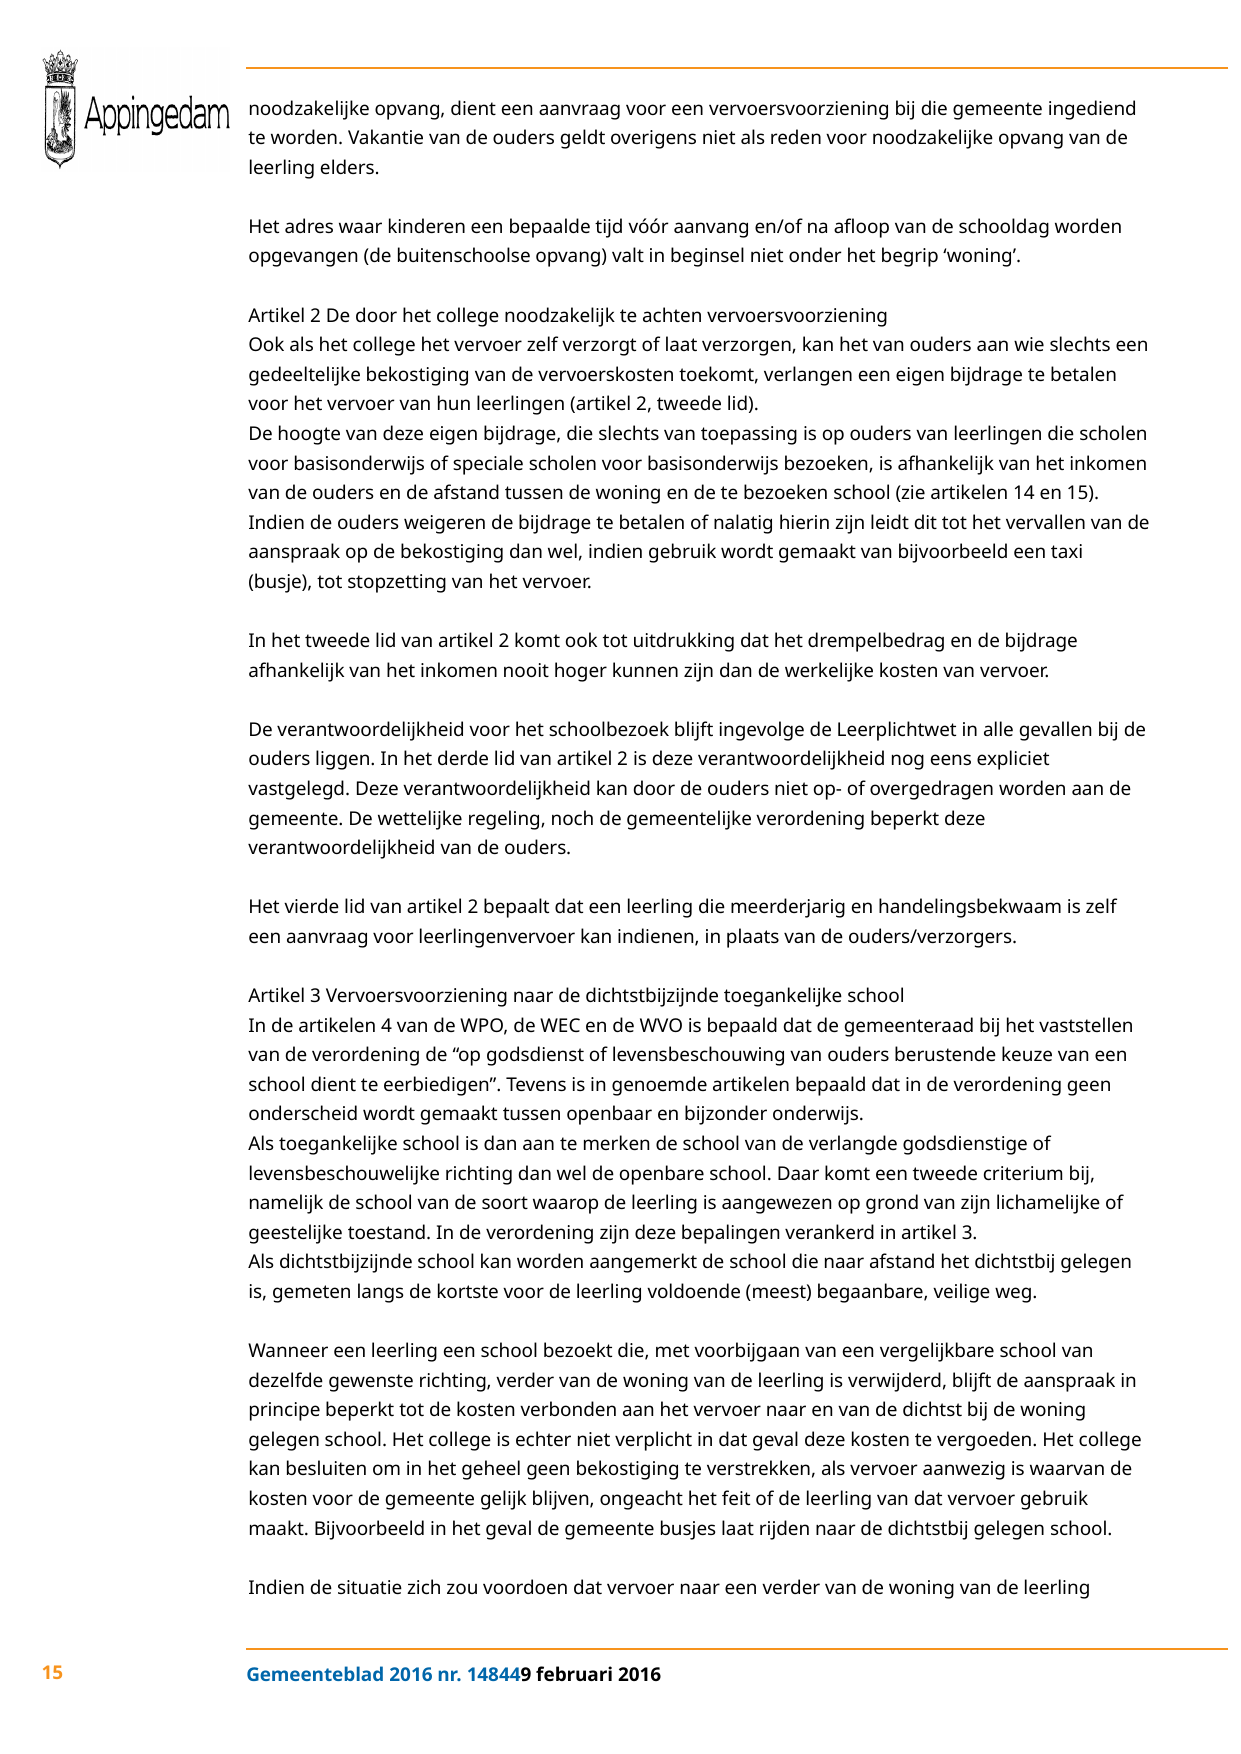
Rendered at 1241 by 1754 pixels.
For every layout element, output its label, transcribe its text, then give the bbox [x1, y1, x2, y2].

text In de artikelen 4 van de WPO, de WEC en de WVO is bepaald dat de gemeenteraad bij het vaststellen van de verordening de “op godsdienst of levensbeschouwing van ouders berustende keuze van een school dient te eerbiedigen”. Tevens is in genoemde artikelen bepaald dat in de verordening geen onderscheid wordt gemaakt tussen openbaar en bijzonder onderwijs. [248, 1012, 1152, 1126]
text De verantwoordelijkheid voor het schoolbezoek blijft ingevolge de Leerplichtwet in alle gevallen bij de ouders liggen. In het derde lid van artikel 2 is deze verantwoordelijkheid nog eens expliciet vastgelegd. Deze verantwoordelijkheid kan door de ouders niet op- of overgedragen worden aan de gemeente. De wettelijke regeling, noch de gemeentelijke verordening beperkt deze verantwoordelijkheid van de ouders. [248, 716, 1152, 860]
text In het tweede lid van artikel 2 komt ook tot uitdrukking dat het drempelbedrag en de bijdrage afhankelijk van het inkomen nooit hoger kunnen zijn dan de werkelijke kosten van vervoer. [248, 627, 1152, 683]
text Artikel 2 De door het college noodzakelijk te achten vervoersvoorziening [248, 302, 1152, 328]
text Het adres waar kinderen een bepaalde tijd vóór aanvang en/of na afloop van de schooldag worden opgevangen (de buitenschoolse opvang) valt in beginsel niet onder het begrip ‘woning’. [248, 213, 1152, 268]
text noodzakelijke opvang, dient een aanvraag voor een vervoersvoorziening bij die gemeente ingediend te worden. Vakantie van de ouders geldt overigens niet als reden voor noodzakelijke opvang van de leerling elders. [248, 95, 1152, 180]
text Als dichtstbijzijnde school kan worden aangemerkt de school die naar afstand het dichtstbij gelegen is, gemeten langs de kortste voor de leerling voldoende (meest) begaanbare, veilige weg. [248, 1248, 1152, 1304]
text Artikel 3 Vervoersvoorziening naar de dichtstbijzijnde toegankelijke school [248, 982, 1152, 1008]
text De hoogte van deze eigen bijdrage, die slechts van toepassing is op ouders van leerlingen die scholen voor basisonderwijs of speciale scholen voor basisonderwijs bezoeken, is afhankelijk van het inkomen van de ouders en de afstand tussen de woning en de te bezoeken school (zie artikelen 14 en 15). Indien de ouders weigeren de bijdrage te betalen of nalatig hierin zijn leidt dit tot het vervallen van de aanspraak op de bekostiging dan wel, indien gebruik wordt gemaakt van bijvoorbeeld een taxi (busje), tot stopzetting van het vervoer. [248, 420, 1152, 594]
text Als toegankelijke school is dan aan te merken de school van de verlangde godsdienstige of levensbeschouwelijke richting dan wel de openbare school. Daar komt een tweede criterium bij, namelijk de school van de soort waarop de leerling is aangewezen op grond van zijn lichamelijke of geestelijke toestand. In de verordening zijn deze bepalingen verankerd in artikel 3. [248, 1130, 1152, 1245]
text Het vierde lid van artikel 2 bepaalt dat een leerling die meerderjarig en handelingsbekwaam is zelf een aanvraag voor leerlingenvervoer kan indienen, in plaats van de ouders/verzorgers. [248, 893, 1152, 949]
text Wanneer een leerling een school bezoekt die, met voorbijgaan van een vergelijkbare school van dezelfde gewenste richting, verder van de woning van de leerling is verwijderd, blijft de aanspraak in principe beperkt tot de kosten verbonden aan het vervoer naar en van de dichtst bij de woning gelegen school. Het college is echter niet verplicht in dat geval deze kosten te vergoeden. Het college kan besluiten om in het geheel geen bekostiging te verstrekken, als vervoer aanwezig is waarvan de kosten voor de gemeente gelijk blijven, ongeacht het feit of de leerling van dat vervoer gebruik maakt. Bijvoorbeeld in het geval de gemeente busjes laat rijden naar de dichtstbij gelegen school. [248, 1337, 1152, 1541]
text Indien de situatie zich zou voordoen dat vervoer naar een verder van de woning van de leerling [248, 1574, 1152, 1600]
picture [41, 47, 231, 172]
text Ook als het college het vervoer zelf verzorgt of laat verzorgen, kan het van ouders aan wie slechts een gedeeltelijke bekostiging van de vervoerskosten toekomt, verlangen een eigen bijdrage te betalen voor het vervoer van hun leerlingen (artikel 2, tweede lid). [248, 331, 1152, 416]
